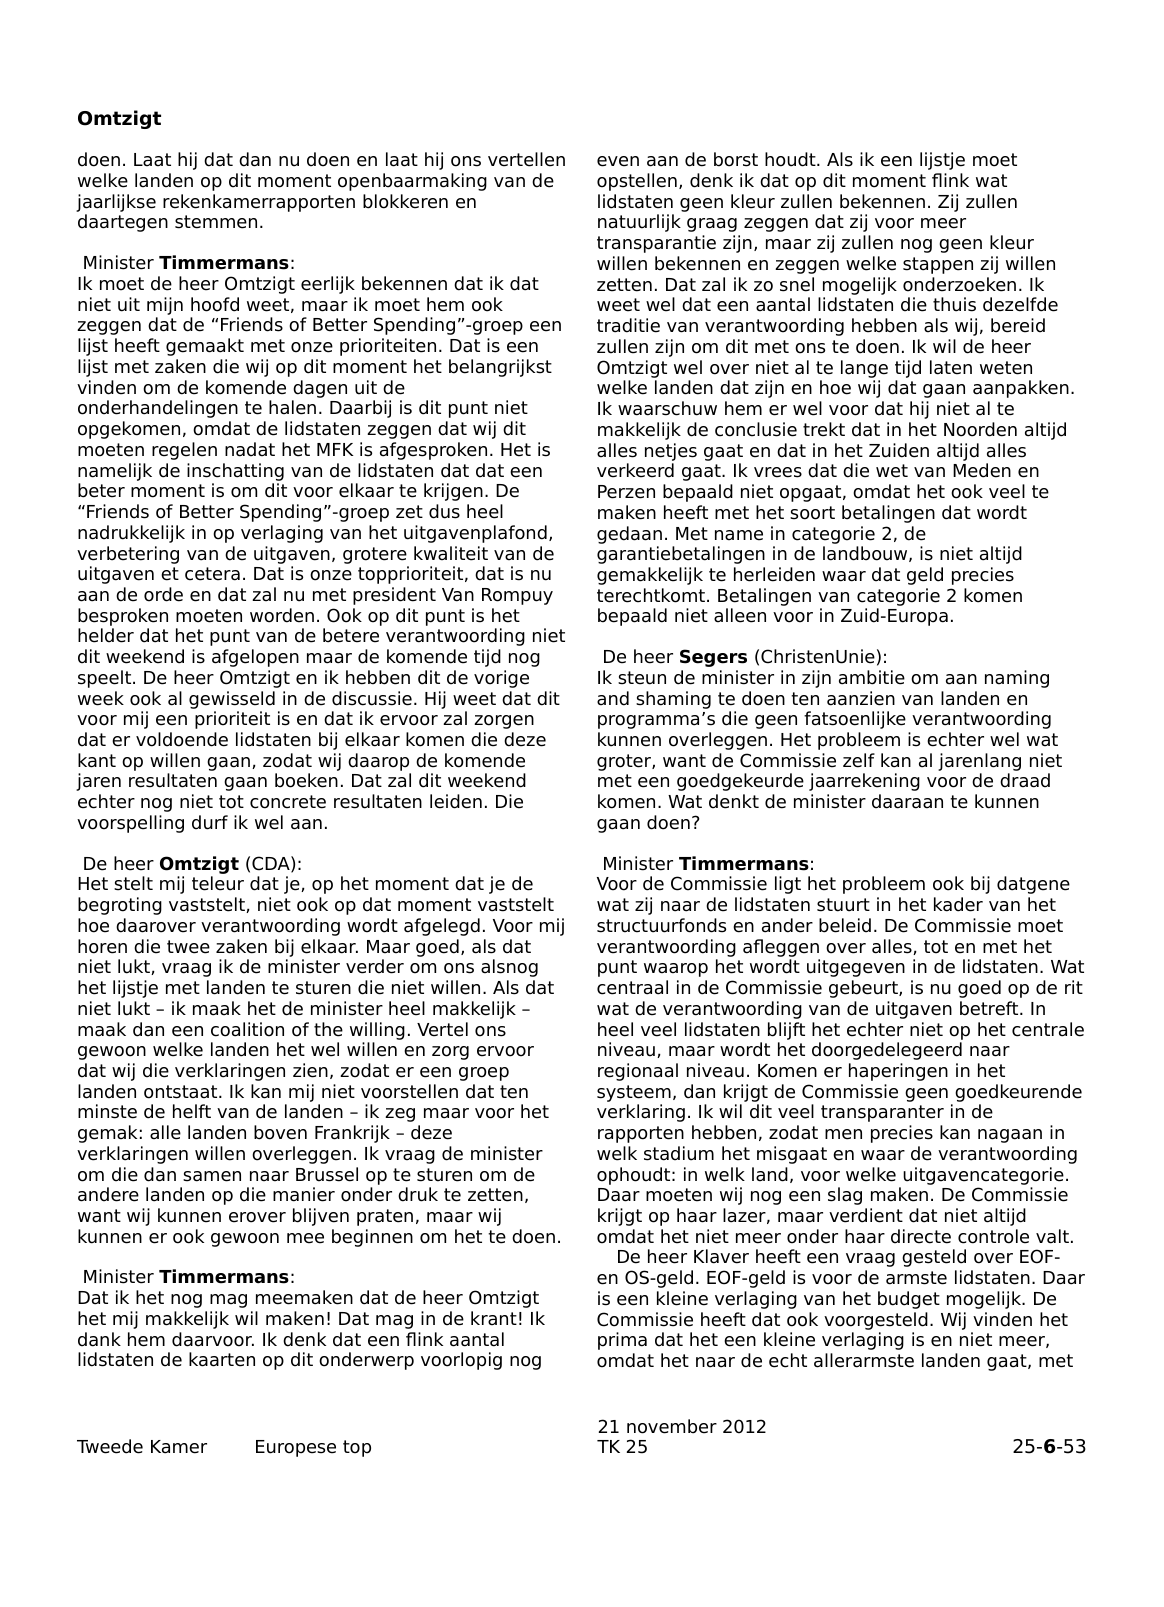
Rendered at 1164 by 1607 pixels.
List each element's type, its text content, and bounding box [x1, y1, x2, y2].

text even aan de borst houdt. Als ik een lijstje moet opstellen, denk ik dat op dit moment flink wat lidstaten geen kleur zullen bekennen. Zij zullen natuurlijk graag zeggen dat zij voor meer transparantie zijn, maar zij zullen nog geen kleur willen bekennen en zeggen welke stappen zij willen zetten. Dat zal ik zo snel mogelijk onderzoeken. Ik weet wel dat een aantal lidstaten die thuis dezelfde traditie van verantwoording hebben als wij, bereid zullen zijn om dit met ons te doen. Ik wil de heer Omtzigt wel over niet al te lange tijd laten weten welke landen dat zijn en hoe wij dat gaan aanpakken. Ik waarschuw hem er wel voor dat hij niet al te makkelijk de conclusie trekt dat in het Noorden altijd alles netjes gaat en dat in het Zuiden altijd alles verkeerd gaat. Ik vrees dat die wet van Meden en Perzen bepaald niet opgaat, omdat het ook veel te maken heeft met het soort betalingen dat wordt gedaan. Met name in categorie 2, de garantiebetalingen in de landbouw, is niet altijd gemakkelijk te herleiden waar dat geld precies terechtkomt. Betalingen van categorie 2 komen bepaald niet alleen voor in Zuid-Europa. [596, 150, 1087, 627]
text doen. Laat hij dat dan nu doen en laat hij ons vertellen welke landen op dit moment openbaarmaking van de jaarlijkse rekenkamerrapporten blokkeren en daartegen stemmen. [77, 150, 567, 233]
text De heer Segers (ChristenUnie): [596, 647, 1087, 668]
text Ik steun de minister in zijn ambitie om aan naming and shaming te doen ten aanzien van landen en programma’s die geen fatsoenlijke verantwoording kunnen overleggen. Het probleem is echter wel wat groter, want de Commissie zelf kan al jarenlang niet met een goedgekeurde jaarrekening voor de draad komen. Wat denkt de minister daaraan te kunnen gaan doen? [596, 668, 1087, 833]
text Dat ik het nog mag meemaken dat de heer Omtzigt het mij makkelijk wil maken! Dat mag in de krant! Ik dank hem daarvoor. Ik denk dat een flink aantal lidstaten de kaarten op dit onderwerp voorlopig nog [77, 1288, 567, 1371]
text Het stelt mij teleur dat je, op het moment dat je de begroting vaststelt, niet ook op dat moment vaststelt hoe daarover verantwoording wordt afgelegd. Voor mij horen die twee zaken bij elkaar. Maar goed, als dat niet lukt, vraag ik de minister verder om ons alsnog het lijstje met landen te sturen die niet willen. Als dat niet lukt – ik maak het de minister heel makkelijk – maak dan een coalition of the willing. Vertel ons gewoon welke landen het wel willen en zorg ervoor dat wij die verklaringen zien, zodat er een groep landen ontstaat. Ik kan mij niet voorstellen dat ten minste de helft van de landen – ik zeg maar voor het gemak: alle landen boven Frankrijk – deze verklaringen willen overleggen. Ik vraag de minister om die dan samen naar Brussel op te sturen om de andere landen op die manier onder druk te zetten, want wij kunnen erover blijven praten, maar wij kunnen er ook gewoon mee beginnen om het te doen. [77, 874, 567, 1247]
text Voor de Commissie ligt het probleem ook bij datgene wat zij naar de lidstaten stuurt in het kader van het structuurfonds en ander beleid. De Commissie moet verantwoording afleggen over alles, tot en met het punt waarop het wordt uitgegeven in de lidstaten. Wat centraal in de Commissie gebeurt, is nu goed op de rit wat de verantwoording van de uitgaven betreft. In heel veel lidstaten blijft het echter niet op het centrale niveau, maar wordt het doorgedelegeerd naar regionaal niveau. Komen er haperingen in het systeem, dan krijgt de Commissie geen goedkeurende verklaring. Ik wil dit veel transparanter in de rapporten hebben, zodat men precies kan nagaan in welk stadium het misgaat en waar de verantwoording ophoudt: in welk land, voor welke uitgavencategorie. Daar moeten wij nog een slag maken. De Commissie krijgt op haar lazer, maar verdient dat niet altijd omdat het niet meer onder haar directe controle valt. [596, 874, 1087, 1247]
text Ik moet de heer Omtzigt eerlijk bekennen dat ik dat niet uit mijn hoofd weet, maar ik moet hem ook zeggen dat de “Friends of Better Spending”-groep een lijst heeft gemaakt met onze prioriteiten. Dat is een lijst met zaken die wij op dit moment het belangrijkst vinden om de komende dagen uit de onderhandelingen te halen. Daarbij is dit punt niet opgekomen, omdat de lidstaten zeggen dat wij dit moeten regelen nadat het MFK is afgesproken. Het is namelijk de inschatting van de lidstaten dat dat een beter moment is om dit voor elkaar te krijgen. De “Friends of Better Spending”-groep zet dus heel nadrukkelijk in op verlaging van het uitgavenplafond, verbetering van de uitgaven, grotere kwaliteit van de uitgaven et cetera. Dat is onze topprioriteit, dat is nu aan de orde en dat zal nu met president Van Rompuy besproken moeten worden. Ook op dit punt is het helder dat het punt van de betere verantwoording niet dit weekend is afgelopen maar de komende tijd nog speelt. De heer Omtzigt en ik hebben dit de vorige week ook al gewisseld in de discussie. Hij weet dat dit voor mij een prioriteit is en dat ik ervoor zal zorgen dat er voldoende lidstaten bij elkaar komen die deze kant op willen gaan, zodat wij daarop de komende jaren resultaten gaan boeken. Dat zal dit weekend echter nog niet tot concrete resultaten leiden. Die voorspelling durf ik wel aan. [77, 274, 567, 833]
text Minister Timmermans: [77, 253, 567, 274]
text De heer Omtzigt (CDA): [77, 853, 567, 874]
text Minister Timmermans: [596, 853, 1087, 874]
text Minister Timmermans: [77, 1267, 567, 1288]
text De heer Klaver heeft een vraag gesteld over EOF- en OS-geld. EOF-geld is voor de armste lidstaten. Daar is een kleine verlaging van het budget mogelijk. De Commissie heeft dat ook voorgesteld. Wij vinden het prima dat het een kleine verlaging is en niet meer, omdat het naar de echt allerarmste landen gaat, met [596, 1247, 1087, 1372]
